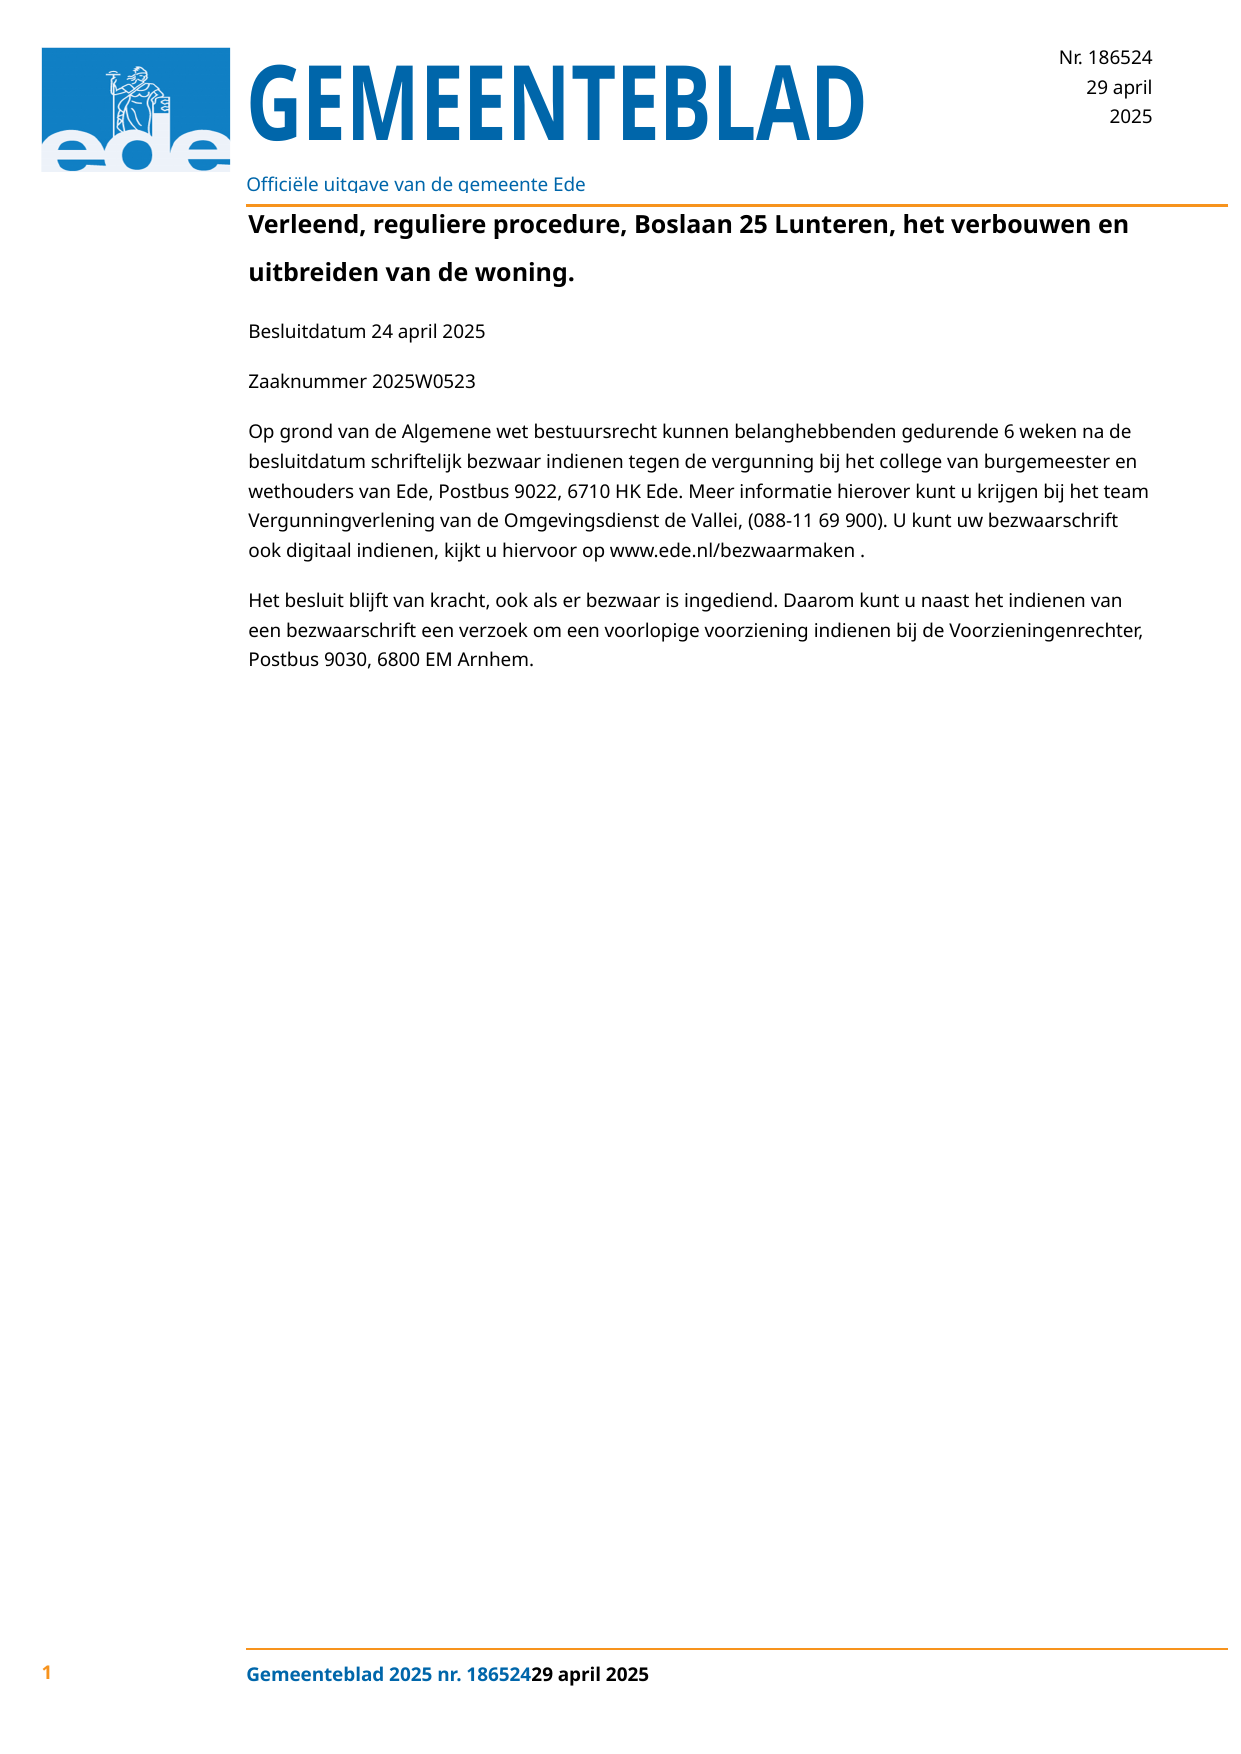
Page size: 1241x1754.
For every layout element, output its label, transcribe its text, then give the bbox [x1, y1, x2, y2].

text Verleend, reguliere procedure, Boslaan 25 Lunteren, het verbouwen en uitbreiden van de woning. [248, 207, 1152, 288]
picture [41, 47, 231, 172]
text Zaaknummer 2025W0523 [248, 368, 1152, 394]
text Besluitdatum 24 april 2025 [248, 318, 1152, 344]
text Op grond van de Algemene wet bestuursrecht kunnen belanghebbenden gedurende 6 weken na de besluitdatum schriftelijk bezwaar indienen tegen de vergunning bij het college van burgemeester en wethouders van Ede, Postbus 9022, 6710 HK Ede. Meer informatie hierover kunt u krijgen bij het team Vergunningverlening van de Omgevingsdienst de Vallei, (088-11 69 900). U kunt uw bezwaarschrift ook digitaal indienen, kijkt u hiervoor op www.ede.nl/bezwaarmaken . [248, 419, 1152, 563]
text Het besluit blijft van kracht, ook als er bezwaar is ingediend. Daarom kunt u naast het indienen van een bezwaarschrift een verzoek om een voorlopige voorziening indienen bij de Voorzieningenrechter, Postbus 9030, 6800 EM Arnhem. [248, 587, 1152, 672]
